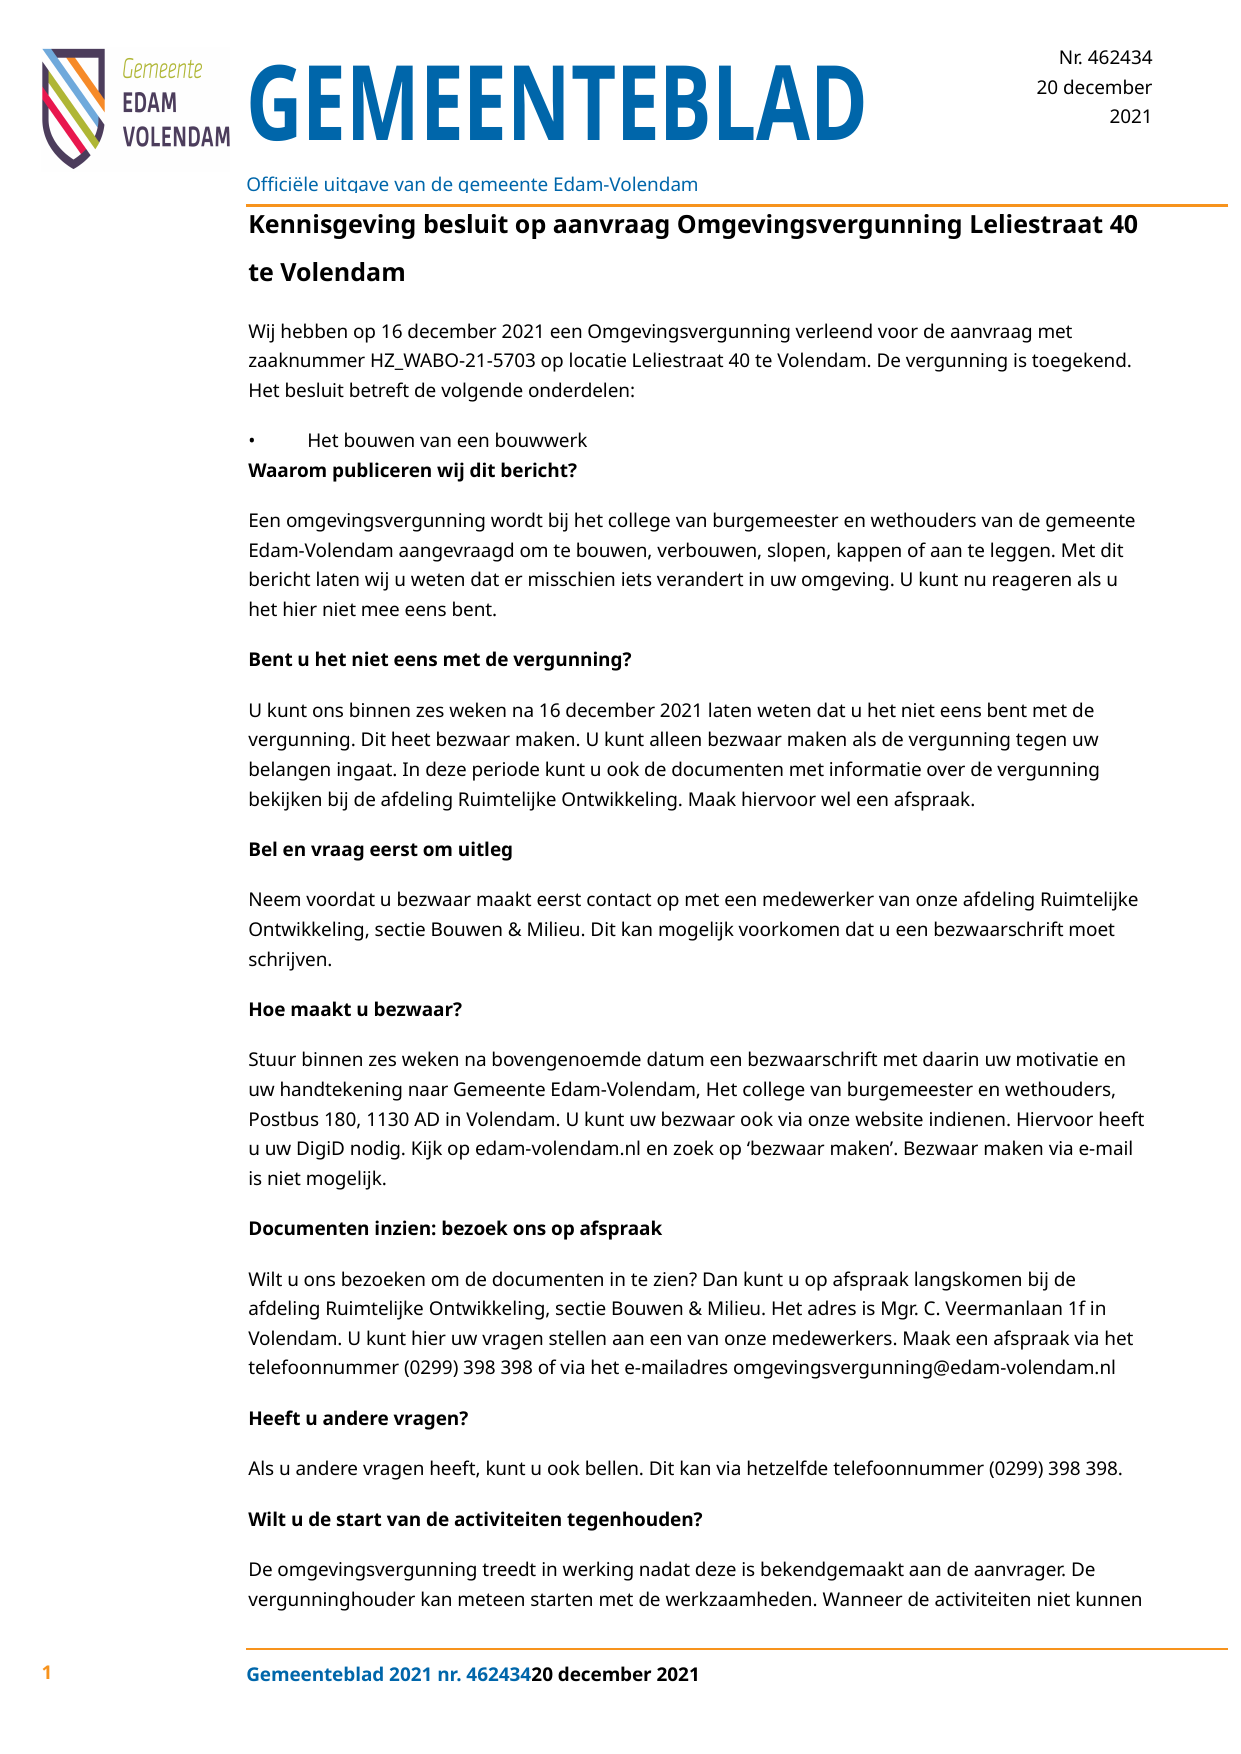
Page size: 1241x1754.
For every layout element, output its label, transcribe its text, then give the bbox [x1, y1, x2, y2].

text Wilt u de start van de activiteiten tegenhouden? [248, 1506, 1152, 1532]
text Neem voordat u bezwaar maakt eerst contact op met een medewerker van onze afdeling Ruimtelijke Ontwikkeling, sectie Bouwen & Milieu. Dit kan mogelijk voorkomen dat u een bezwaarschrift moet schrijven. [248, 887, 1152, 972]
text Heeft u andere vragen? [248, 1405, 1152, 1431]
text U kunt ons binnen zes weken na 16 december 2021 laten weten dat u het niet eens bent met de vergunning. Dit heet bezwaar maken. U kunt alleen bezwaar maken als de vergunning tegen uw belangen ingaat. In deze periode kunt u ook de documenten met informatie over de vergunning bekijken bij de afdeling Ruimtelijke Ontwikkeling. Maak hiervoor wel een afspraak. [248, 697, 1152, 812]
text Waarom publiceren wij dit bericht? [248, 457, 1152, 483]
text Stuur binnen zes weken na bovengenoemde datum een bezwaarschrift met daarin uw motivatie en uw handtekening naar Gemeente Edam-Volendam, Het college van burgemeester en wethouders, Postbus 180, 1130 AD in Volendam. U kunt uw bezwaar ook via onze website indienen. Hiervoor heeft u uw DigiD nodig. Kijk op edam-volendam.nl en zoek op ‘bezwaar maken’. Bezwaar maken via e-mail is niet mogelijk. [248, 1047, 1152, 1191]
text Wilt u ons bezoeken om de documenten in te zien? Dan kunt u op afspraak langskomen bij de afdeling Ruimtelijke Ontwikkeling, sectie Bouwen & Milieu. Het adres is Mgr. C. Veermanlaan 1f in Volendam. U kunt hier uw vragen stellen aan een van onze medewerkers. Maak een afspraak via het telefoonnummer (0299) 398 398 of via het e-mailadres omgevingsvergunning@edam-volendam.nl [248, 1266, 1152, 1380]
text Hoe maakt u bezwaar? [248, 996, 1152, 1022]
text Een omgevingsvergunning wordt bij het college van burgemeester en wethouders van de gemeente Edam-Volendam aangevraagd om te bouwen, verbouwen, slopen, kappen of aan te leggen. Met dit bericht laten wij u weten dat er misschien iets verandert in uw omgeving. U kunt nu reageren als u het hier niet mee eens bent. [248, 507, 1152, 622]
text Bent u het niet eens met de vergunning? [248, 647, 1152, 672]
text De omgevingsvergunning treedt in werking nadat deze is bekendgemaakt aan de aanvrager. De vergunninghouder kan meteen starten met de werkzaamheden. Wanneer de activiteiten niet kunnen [248, 1556, 1152, 1612]
text Documenten inzien: bezoek ons op afspraak [248, 1215, 1152, 1241]
text Bel en vraag eerst om uitleg [248, 836, 1152, 862]
text Kennisgeving besluit op aanvraag Omgevingsvergunning Leliestraat 40 te Volendam [248, 207, 1152, 288]
picture [41, 47, 231, 172]
list Het bouwen van een bouwwerk [248, 427, 1152, 453]
text Wij hebben op 16 december 2021 een Omgevingsvergunning verleend voor de aanvraag met zaaknummer HZ_WABO-21-5703 op locatie Leliestraat 40 te Volendam. De vergunning is toegekend. Het besluit betreft de volgende onderdelen: [248, 318, 1152, 403]
text Als u andere vragen heeft, kunt u ook bellen. Dit kan via hetzelfde telefoonnummer (0299) 398 398. [248, 1455, 1152, 1481]
